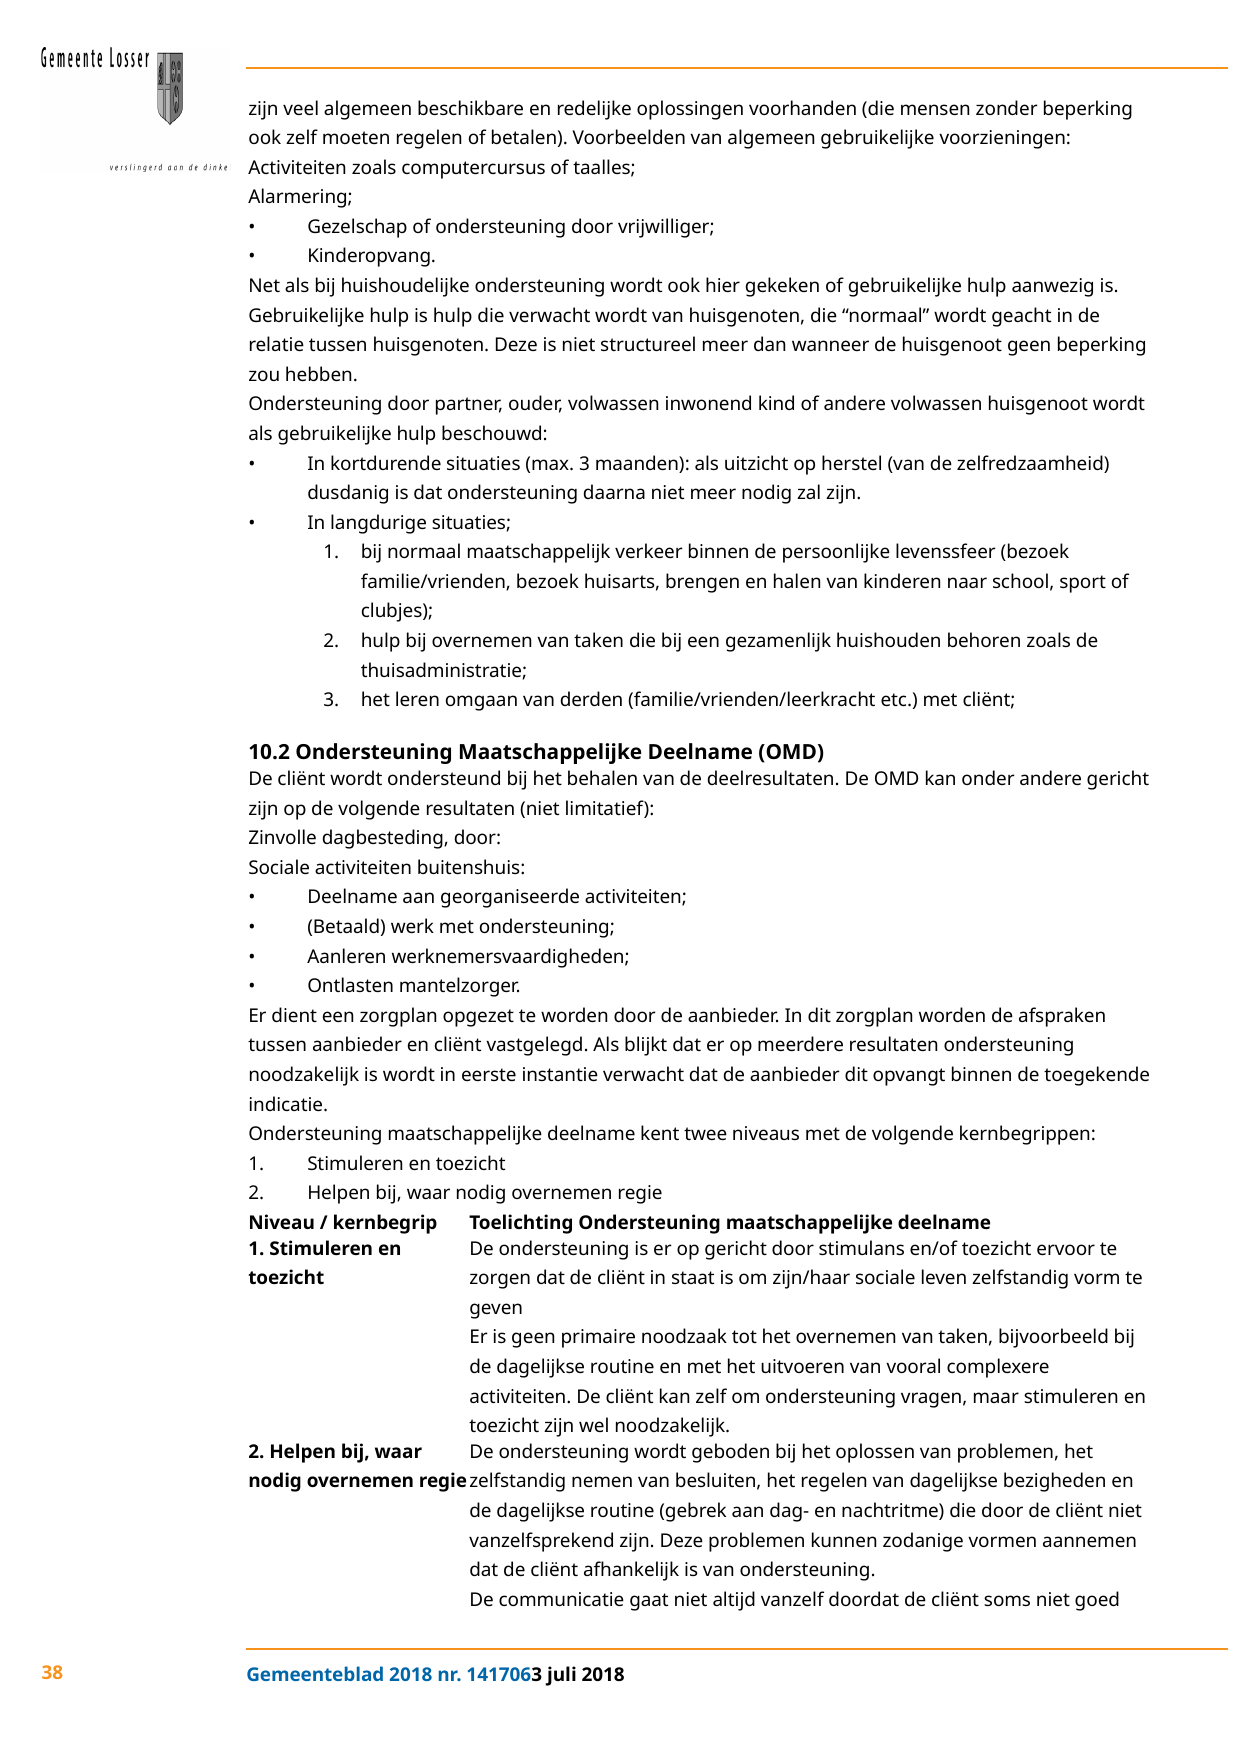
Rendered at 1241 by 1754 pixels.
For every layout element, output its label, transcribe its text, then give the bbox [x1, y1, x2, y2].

list Gezelschap of ondersteuning door vrijwilliger; [248, 213, 1152, 239]
text Ondersteuning door partner, ouder, volwassen inwonend kind of andere volwassen huisgenoot wordt als gebruikelijke hulp beschouwd: [248, 391, 1152, 446]
table_cell De ondersteuning is er op gericht door stimulans en/of toezicht ervoor te zorgen dat de cliënt in staat is om zijn/haar sociale leven zelfstandig vorm te geven Er is geen primaire noodzaak tot het overnemen van taken, bijvoorbeeld bij de dagelijkse routine en met het uitvoeren van vooral complexere activiteiten. De cliënt kan zelf om ondersteuning vragen, maar stimuleren en toezicht zijn wel noodzakelijk. [469, 1235, 1152, 1438]
text zijn veel algemeen beschikbare en redelijke oplossingen voorhanden (die mensen zonder beperking ook zelf moeten regelen of betalen). Voorbeelden van algemeen gebruikelijke voorzieningen: [248, 95, 1152, 150]
list Aanleren werknemersvaardigheden; [248, 943, 1152, 968]
list Helpen bij, waar nodig overnemen regie [248, 1179, 1152, 1205]
list (Betaald) werk met ondersteuning; [248, 913, 1152, 939]
list In kortdurende situaties (max. 3 maanden): als uitzicht op herstel (van de zelfredzaamheid) dusdanig is dat ondersteuning daarna niet meer nodig zal zijn. [248, 450, 1152, 505]
text Er dient een zorgplan opgezet te worden door de aanbieder. In dit zorgplan worden de afspraken tussen aanbieder en cliënt vastgelegd. Als blijkt dat er op meerdere resultaten ondersteuning noodzakelijk is wordt in eerste instantie verwacht dat de aanbieder dit opvangt binnen de toegekende indicatie. [248, 1002, 1152, 1116]
list hulp bij overnemen van taken die bij een gezamenlijk huishouden behoren zoals de thuisadministratie; [323, 627, 1152, 683]
list Ontlasten mantelzorger. [248, 972, 1152, 998]
text Ondersteuning maatschappelijke deelname kent twee niveaus met de volgende kernbegrippen: [248, 1120, 1152, 1146]
list Stimuleren en toezicht [248, 1150, 1152, 1176]
list het leren omgaan van derden (familie/vrienden/leerkracht etc.) met cliënt; [323, 686, 1152, 712]
text 10.2 Ondersteuning Maatschappelijke Deelname (OMD) [248, 737, 1152, 765]
picture [41, 47, 231, 172]
list bij normaal maatschappelijk verkeer binnen de persoonlijke levenssfeer (bezoek familie/vrienden, bezoek huisarts, brengen en halen van kinderen naar school, sport of clubjes); [323, 538, 1152, 623]
text Net als bij huishoudelijke ondersteuning wordt ook hier gekeken of gebruikelijke hulp aanwezig is. Gebruikelijke hulp is hulp die verwacht wordt van huisgenoten, die “normaal” wordt geacht in de relatie tussen huisgenoten. Deze is niet structureel meer dan wanneer de huisgenoot geen beperking zou hebben. [248, 272, 1152, 387]
list In langdurige situaties; [248, 509, 1152, 535]
text Zinvolle dagbesteding, door: [248, 824, 1152, 850]
text De cliënt wordt ondersteund bij het behalen van de deelresultaten. De OMD kan onder andere gericht zijn op de volgende resultaten (niet limitatief): [248, 765, 1152, 821]
table_cell 2. Helpen bij, waar nodig overnemen regie [248, 1438, 469, 1612]
table_cell 1. Stimuleren en toezicht [248, 1235, 469, 1438]
table_cell De ondersteuning wordt geboden bij het oplossen van problemen, het zelfstandig nemen van besluiten, het regelen van dagelijkse bezigheden en de dagelijkse routine (gebrek aan dag- en nachtritme) die door de cliënt niet vanzelfsprekend zijn. Deze problemen kunnen zodanige vormen aannemen dat de cliënt afhankelijk is van ondersteuning. De communicatie gaat niet altijd vanzelf doordat de cliënt soms niet goed [469, 1438, 1152, 1612]
text Activiteiten zoals computercursus of taalles; [248, 154, 1152, 180]
table_header Niveau / kernbegrip [248, 1209, 469, 1235]
table_header Toelichting Ondersteuning maatschappelijke deelname [469, 1209, 1152, 1235]
text Sociale activiteiten buitenshuis: [248, 854, 1152, 880]
list Kinderopvang. [248, 243, 1152, 268]
list Deelname aan georganiseerde activiteiten; [248, 884, 1152, 909]
text Alarmering; [248, 183, 1152, 209]
